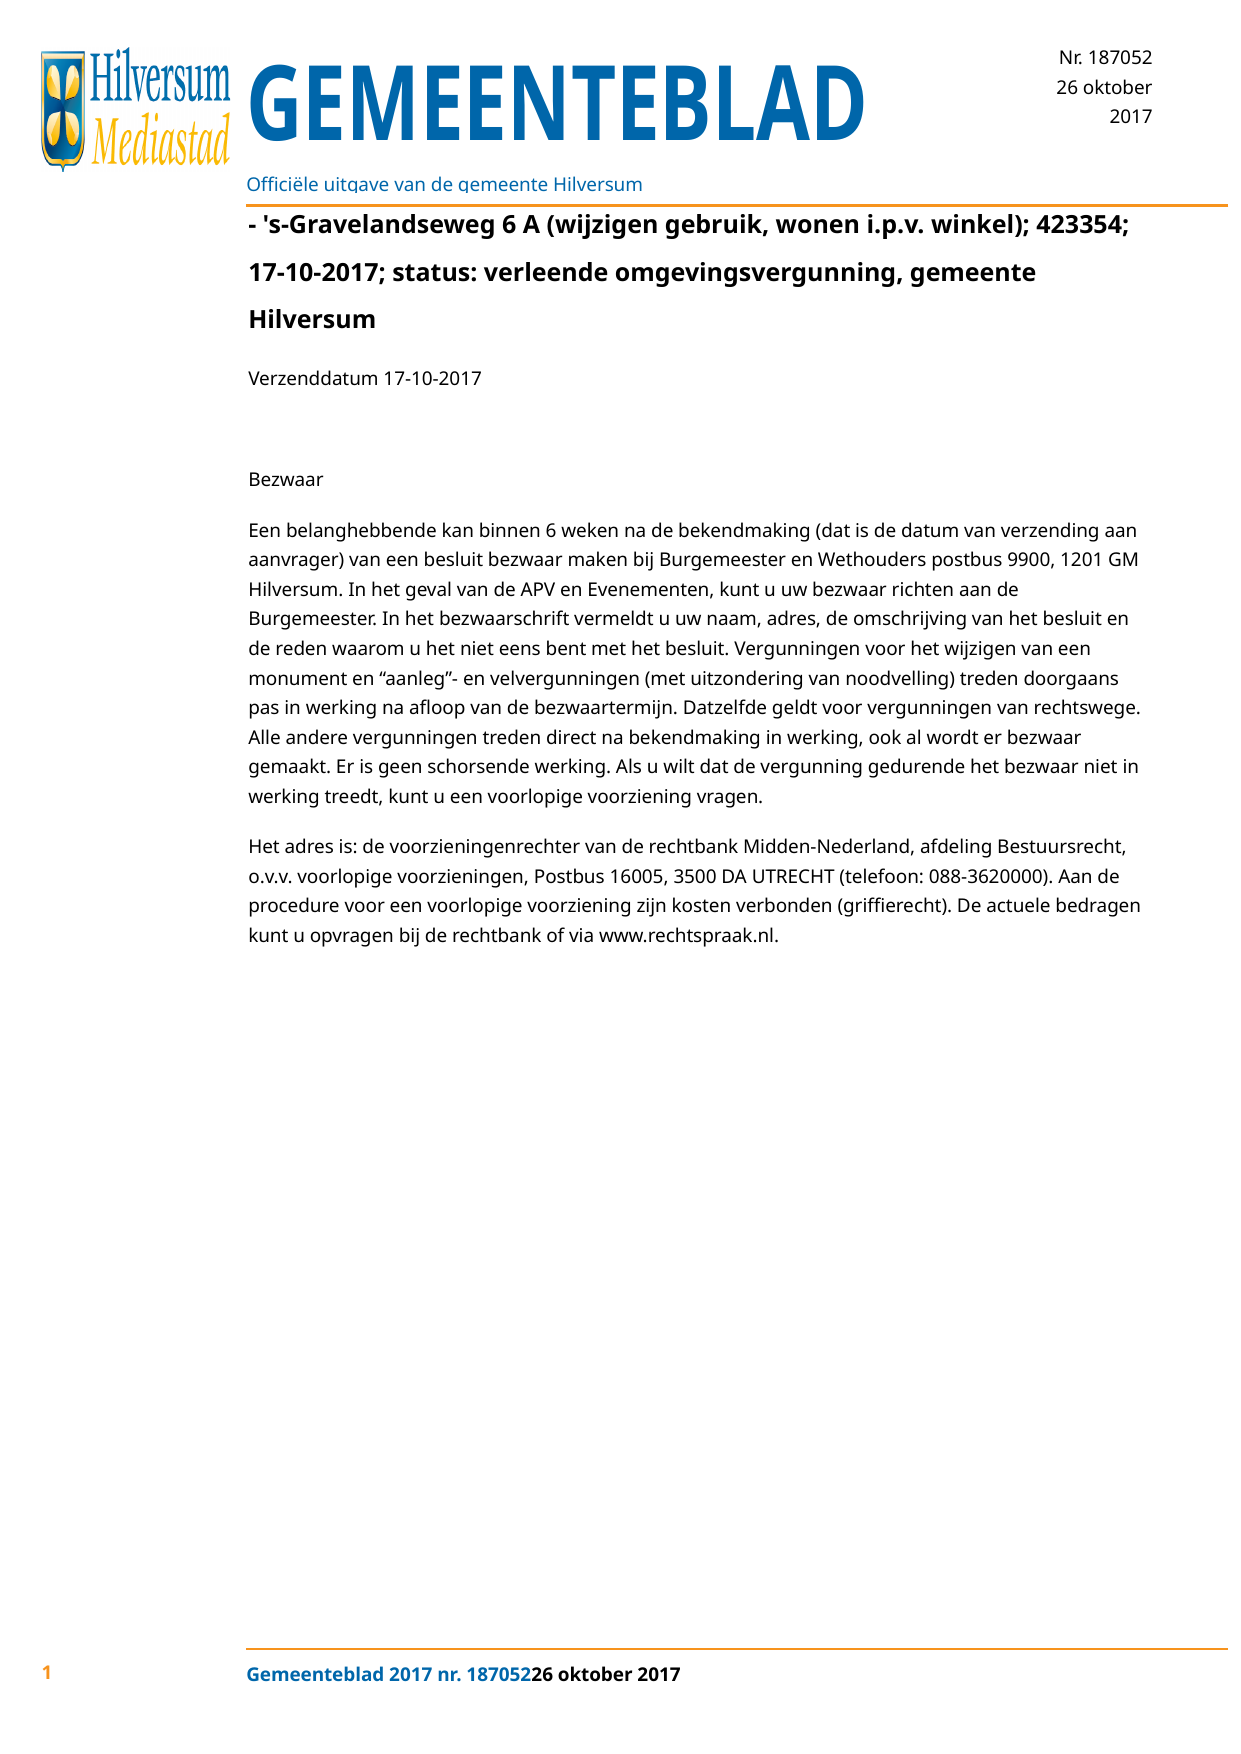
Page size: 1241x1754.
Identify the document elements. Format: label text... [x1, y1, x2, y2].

text Een belanghebbende kan binnen 6 weken na de bekendmaking (dat is de datum van verzending aan aanvrager) van een besluit bezwaar maken bij Burgemeester en Wethouders postbus 9900, 1201 GM Hilversum. In het geval van de APV en Evenementen, kunt u uw bezwaar richten aan de Burgemeester. In het bezwaarschrift vermeldt u uw naam, adres, de omschrijving van het besluit en de reden waarom u het niet eens bent met het besluit. Vergunningen voor het wijzigen van een monument en “aanleg”- en velvergunningen (met uitzondering van noodvelling) treden doorgaans pas in werking na afloop van de bezwaartermijn. Datzelfde geldt voor vergunningen van rechtswege. Alle andere vergunningen treden direct na bekendmaking in werking, ook al wordt er bezwaar gemaakt. Er is geen schorsende werking. Als u wilt dat de vergunning gedurende het bezwaar niet in werking treedt, kunt u een voorlopige voorziening vragen. [248, 517, 1152, 809]
text Het adres is: de voorzieningenrechter van de rechtbank Midden-Nederland, afdeling Bestuursrecht, o.v.v. voorlopige voorzieningen, Postbus 16005, 3500 DA UTRECHT (telefoon: 088-3620000). Aan de procedure voor een voorlopige voorziening zijn kosten verbonden (griffierecht). De actuele bedragen kunt u opvragen bij de rechtbank of via www.rechtspraak.nl. [248, 833, 1152, 948]
text Bezwaar [248, 466, 1152, 492]
text Verzenddatum 17-10-2017 [248, 366, 1152, 391]
picture [41, 47, 231, 172]
text - 's-Gravelandseweg 6 A (wijzigen gebruik, wonen i.p.v. winkel); 423354; 17-10-2017; status: verleende omgevingsvergunning, gemeente Hilversum [248, 207, 1152, 336]
